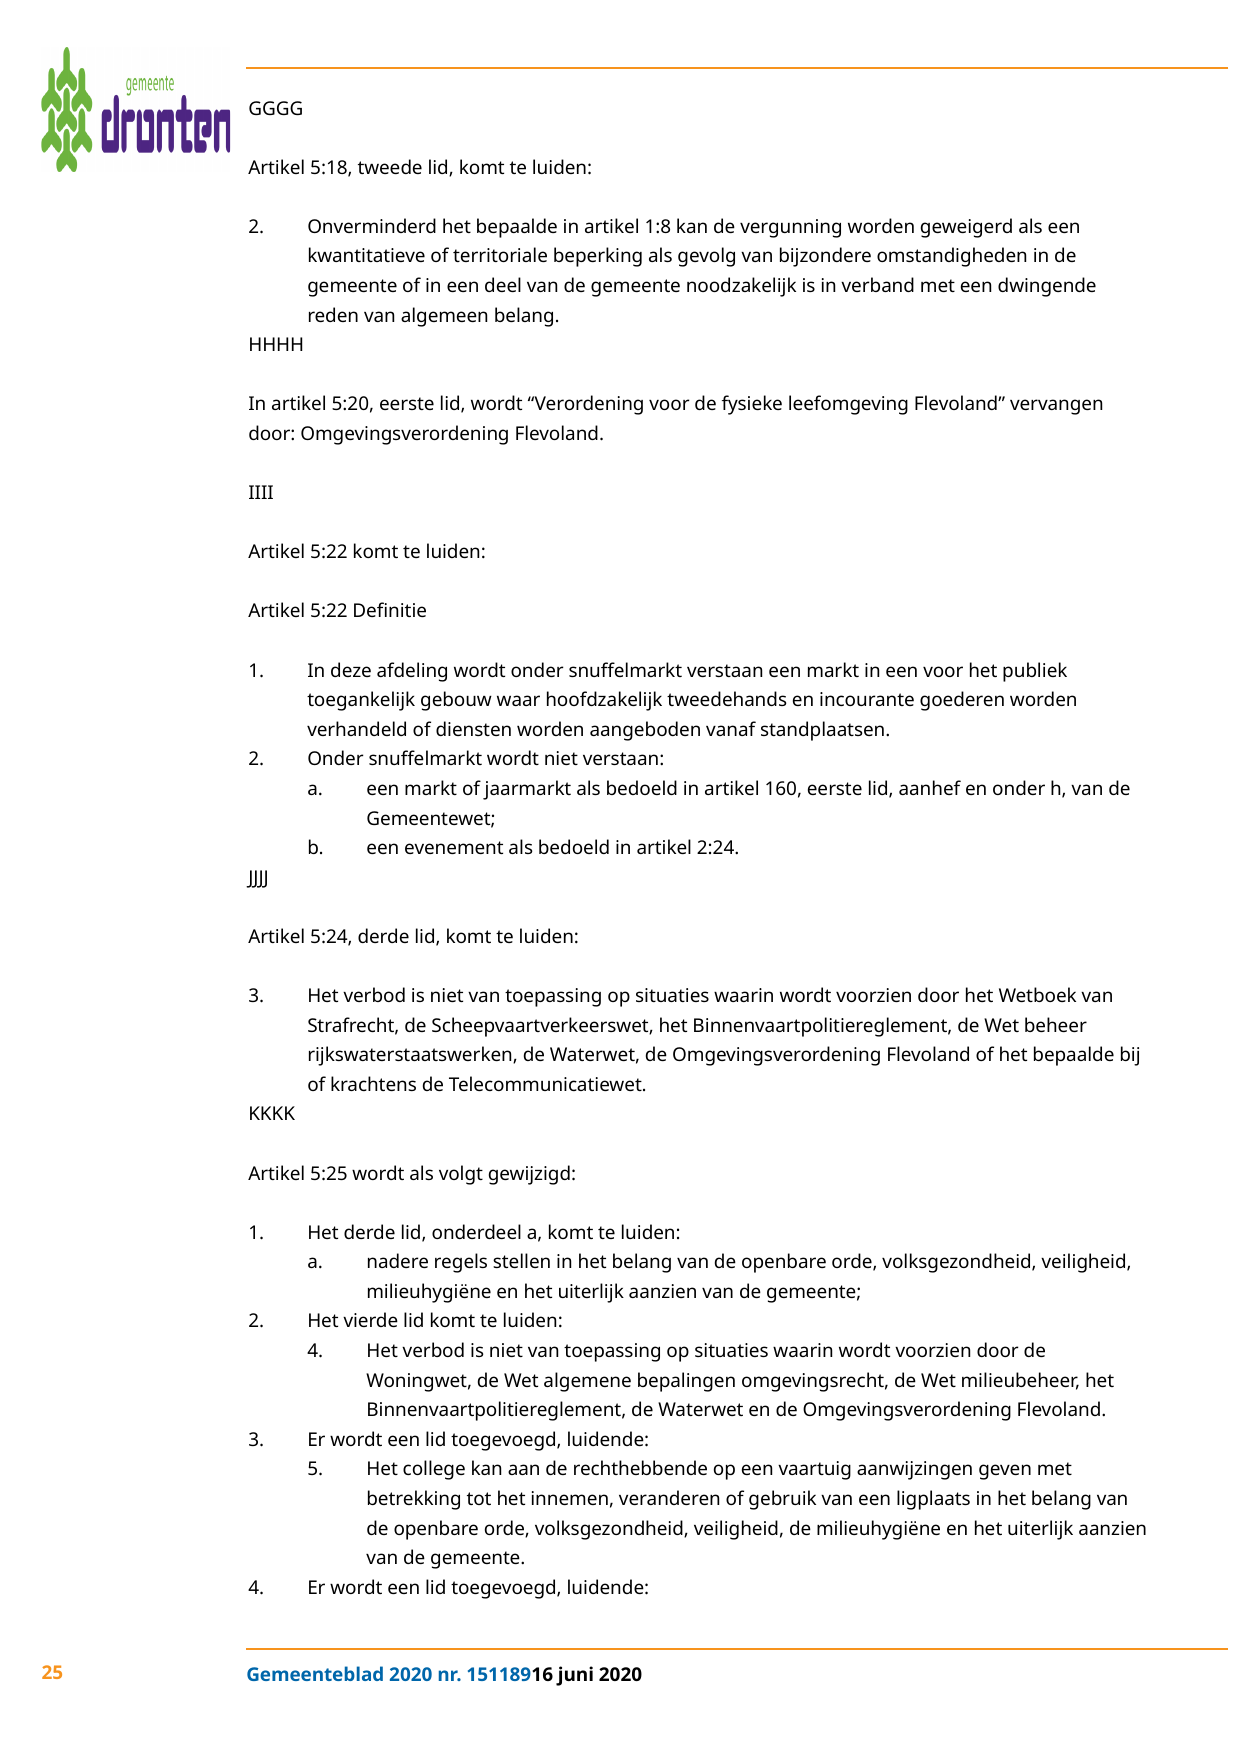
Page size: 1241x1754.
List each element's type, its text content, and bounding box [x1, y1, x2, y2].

text Artikel 5:25 wordt als volgt gewijzigd: [248, 1160, 1152, 1186]
text IIII [248, 479, 1152, 505]
text Artikel 5:24, derde lid, komt te luiden: [248, 923, 1152, 949]
text Artikel 5:22 komt te luiden: [248, 538, 1152, 564]
text GGGG [248, 95, 1152, 121]
list Het verbod is niet van toepassing op situaties waarin wordt voorzien door de Woningwet, de Wet algemene bepalingen omgevingsrecht, de Wet milieubeheer, het Binnenvaartpolitiereglement, de Waterwet en de Omgevingsverordening Flevoland. [307, 1337, 1152, 1422]
text Artikel 5:22 Definitie [248, 598, 1152, 623]
list Onder snuffelmarkt wordt niet verstaan: [248, 746, 1152, 771]
list een markt of jaarmarkt als bedoeld in artikel 160, eerste lid, aanhef en onder h, van de Gemeentewet; [307, 775, 1152, 831]
text In artikel 5:20, eerste lid, wordt “Verordening voor de fysieke leefomgeving Flevoland” vervangen door: Omgevingsverordening Flevoland. [248, 391, 1152, 446]
text HHHH [248, 331, 1152, 357]
picture [41, 47, 231, 172]
list Onverminderd het bepaalde in artikel 1:8 kan de vergunning worden geweigerd als een kwantitatieve of territoriale beperking als gevolg van bijzondere omstandigheden in de gemeente of in een deel van de gemeente noodzakelijk is in verband met een dwingende reden van algemeen belang. [248, 213, 1152, 328]
list Het vierde lid komt te luiden: [248, 1308, 1152, 1333]
list Het derde lid, onderdeel a, komt te luiden: [248, 1219, 1152, 1245]
list In deze afdeling wordt onder snuffelmarkt verstaan een markt in een voor het publiek toegankelijk gebouw waar hoofdzakelijk tweedehands en incourante goederen worden verhandeld of diensten worden aangeboden vanaf standplaatsen. [248, 657, 1152, 742]
list een evenement als bedoeld in artikel 2:24. [307, 834, 1152, 860]
list Het college kan aan de rechthebbende op een vaartuig aanwijzingen geven met betrekking tot het innemen, veranderen of gebruik van een ligplaats in het belang van de openbare orde, volksgezondheid, veiligheid, de milieuhygiëne en het uiterlijk aanzien van de gemeente. [307, 1456, 1152, 1570]
list Er wordt een lid toegevoegd, luidende: [248, 1426, 1152, 1452]
text Artikel 5:18, tweede lid, komt te luiden: [248, 154, 1152, 180]
text KKKK [248, 1101, 1152, 1126]
text JJJJ [248, 864, 1152, 890]
list Er wordt een lid toegevoegd, luidende: [248, 1574, 1152, 1600]
list nadere regels stellen in het belang van de openbare orde, volksgezondheid, veiligheid, milieuhygiëne en het uiterlijk aanzien van de gemeente; [307, 1248, 1152, 1304]
list Het verbod is niet van toepassing op situaties waarin wordt voorzien door het Wetboek van Strafrecht, de Scheepvaartverkeerswet, het Binnenvaartpolitiereglement, de Wet beheer rijkswaterstaatswerken, de Waterwet, de Omgevingsverordening Flevoland of het bepaalde bij of krachtens de Telecommunicatiewet. [248, 982, 1152, 1097]
